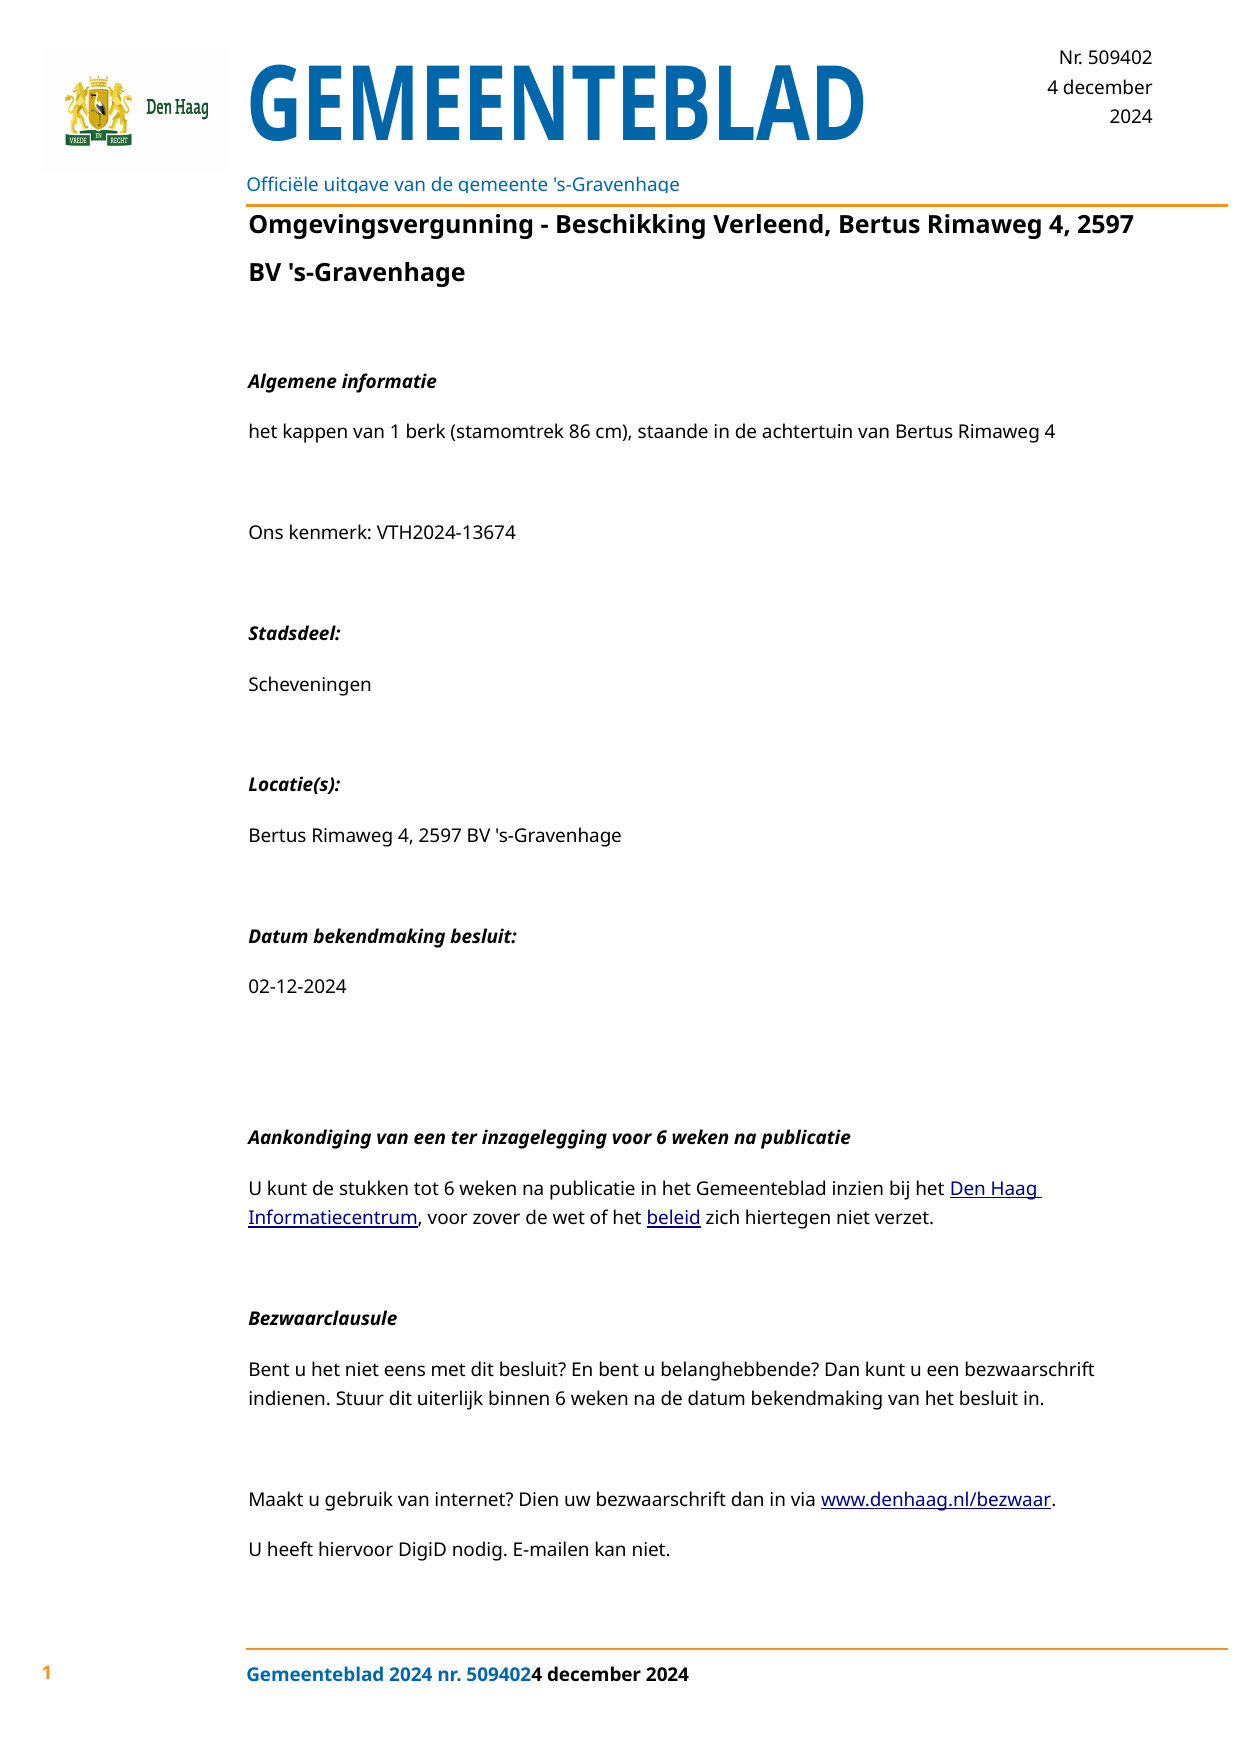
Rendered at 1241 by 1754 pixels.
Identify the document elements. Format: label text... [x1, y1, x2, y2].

text Omgevingsvergunning - Beschikking Verleend, Bertus Rimaweg 4, 2597 BV 's-Gravenhage [248, 207, 1152, 288]
text Bezwaarclausule [248, 1305, 1152, 1331]
text U heeft hiervoor DigiD nodig. E-mailen kan niet. [248, 1537, 1152, 1562]
text Ons kenmerk: VTH2024-13674 [248, 519, 1152, 545]
text 02-12-2024 [248, 973, 1152, 999]
text U kunt de stukken tot 6 weken na publicatie in het Gemeenteblad inzien bij het Den Haag Informatiecentrum, voor zover de wet of het beleid zich hiertegen niet verzet. [248, 1175, 1152, 1230]
text Scheveningen [248, 671, 1152, 697]
text het kappen van 1 berk (stamomtrek 86 cm), staande in de achtertuin van Bertus Rimaweg 4 [248, 419, 1152, 444]
text Bent u het niet eens met dit besluit? En bent u belanghebbende? Dan kunt u een bezwaarschrift indienen. Stuur dit uiterlijk binnen 6 weken na de datum bekendmaking van het besluit in. [248, 1356, 1152, 1411]
text Locatie(s): [248, 772, 1152, 797]
text Aankondiging van een ter inzagelegging voor 6 weken na publicatie [248, 1124, 1152, 1150]
text Bertus Rimaweg 4, 2597 BV 's-Gravenhage [248, 822, 1152, 848]
text Datum bekendmaking besluit: [248, 923, 1152, 949]
text Maakt u gebruik van internet? Dien uw bezwaarschrift dan in via www.denhaag.nl/bezwaar. [248, 1486, 1152, 1512]
text Stadsdeel: [248, 620, 1152, 646]
picture [41, 47, 231, 172]
text Algemene informatie [248, 368, 1152, 394]
